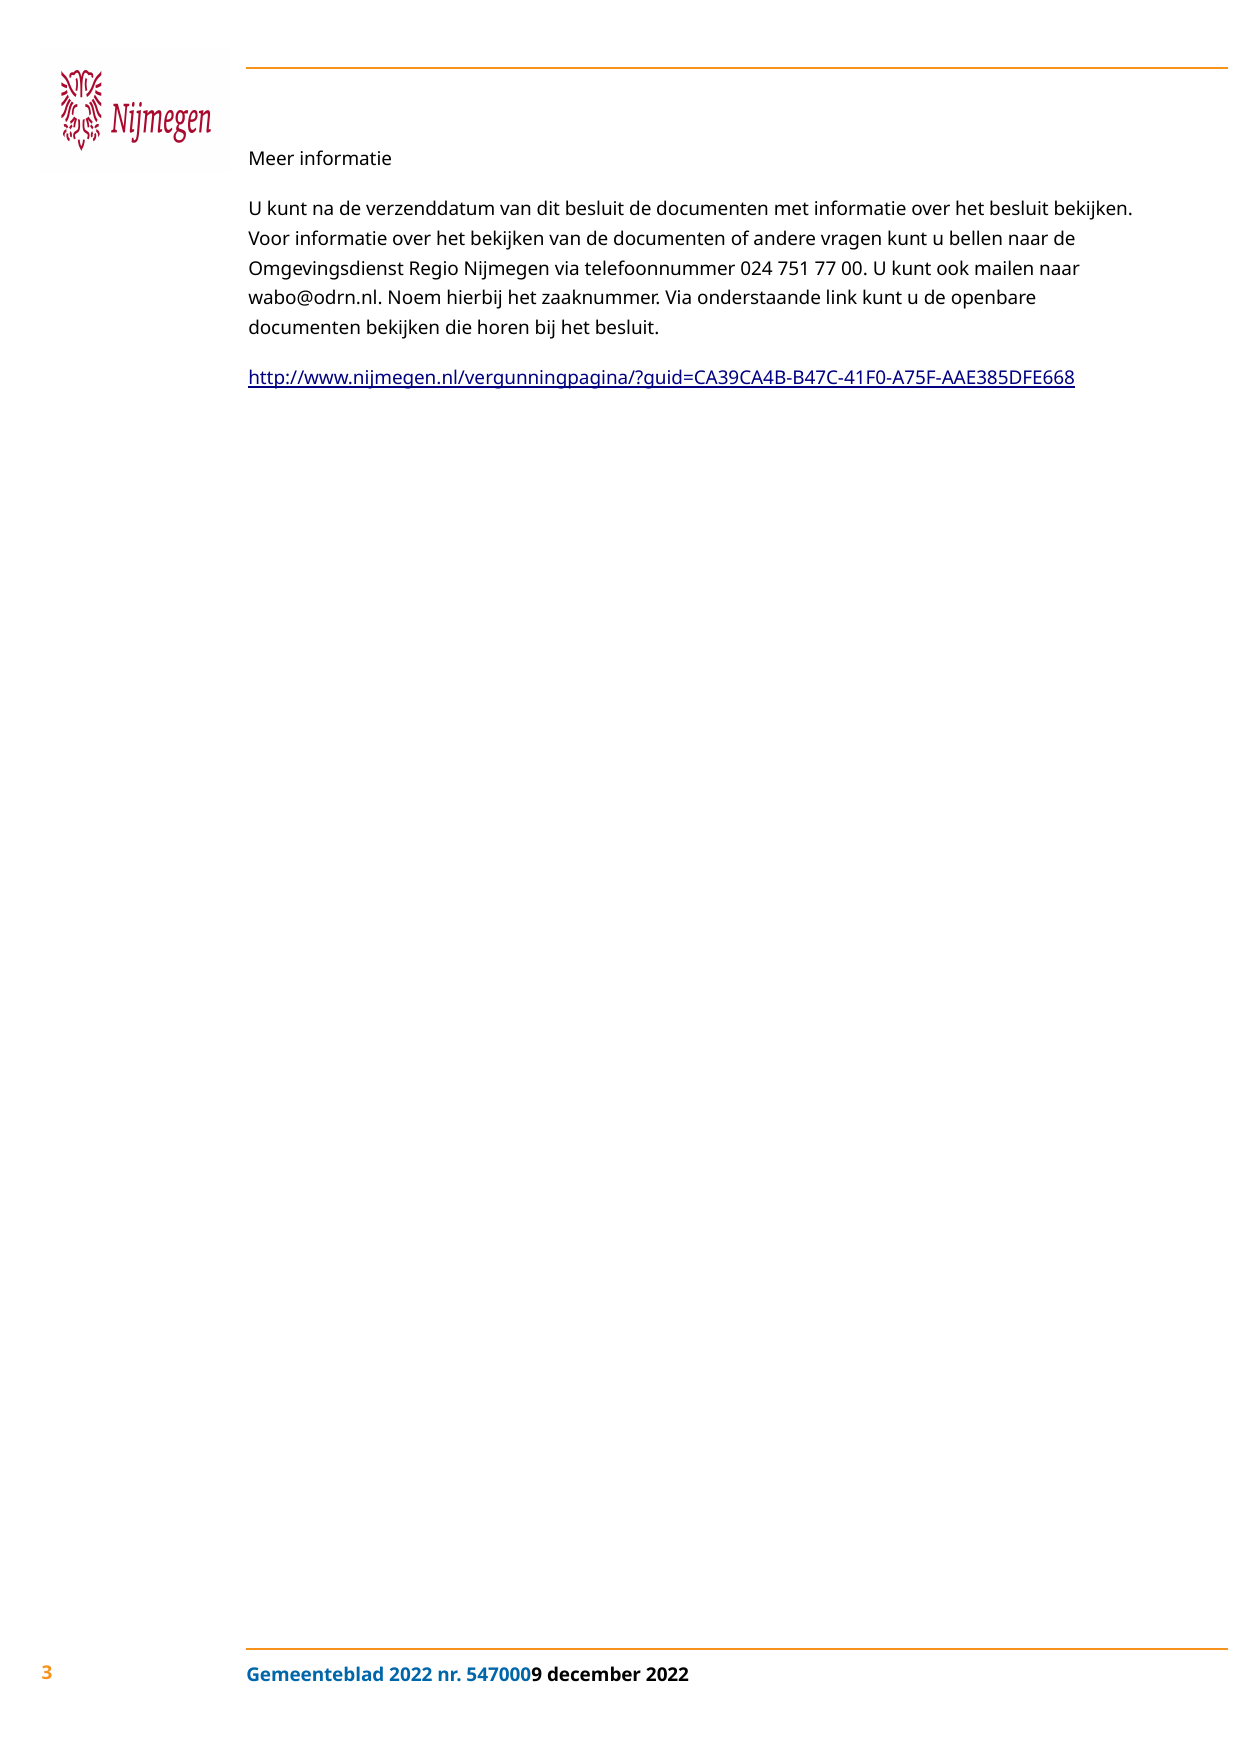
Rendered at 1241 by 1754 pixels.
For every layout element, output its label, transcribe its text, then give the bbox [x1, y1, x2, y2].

text Meer informatie [248, 145, 1152, 171]
text http://www.nijmegen.nl/vergunningpagina/?guid=CA39CA4B-B47C-41F0-A75F-AAE385DFE668 [248, 364, 1152, 390]
picture [41, 47, 231, 172]
text U kunt na de verzenddatum van dit besluit de documenten met informatie over het besluit bekijken. Voor informatie over het bekijken van de documenten of andere vragen kunt u bellen naar de Omgevingsdienst Regio Nijmegen via telefoonnummer 024 751 77 00. U kunt ook mailen naar wabo@odrn.nl. Noem hierbij het zaaknummer. Via onderstaande link kunt u de openbare documenten bekijken die horen bij het besluit. [248, 196, 1152, 340]
